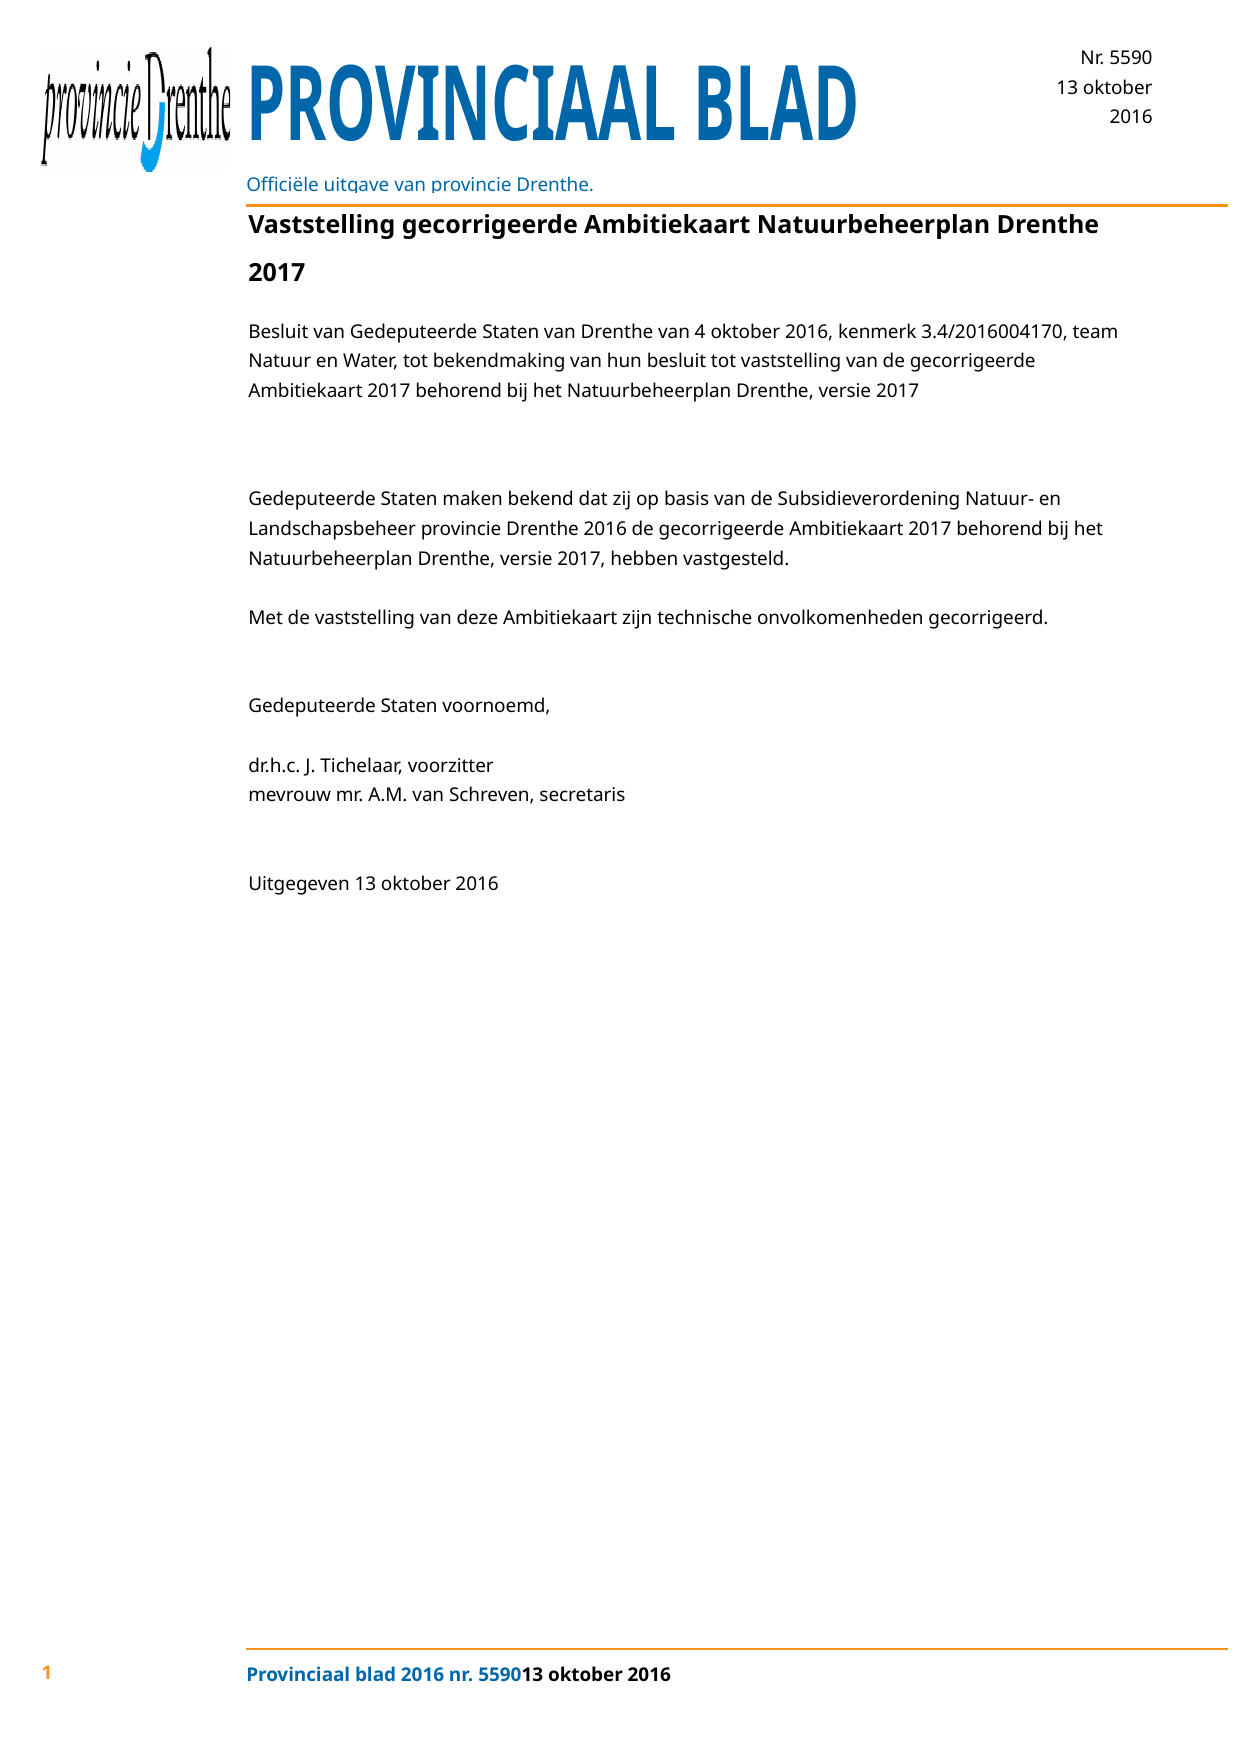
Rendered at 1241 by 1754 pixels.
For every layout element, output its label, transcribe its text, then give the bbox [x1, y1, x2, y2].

text Besluit van Gedeputeerde Staten van Drenthe van 4 oktober 2016, kenmerk 3.4/2016004170, team Natuur en Water, tot bekendmaking van hun besluit tot vaststelling van de gecorrigeerde Ambitiekaart 2017 behorend bij het Natuurbeheerplan Drenthe, versie 2017 [248, 318, 1152, 403]
text Vaststelling gecorrigeerde Ambitiekaart Natuurbeheerplan Drenthe 2017 [248, 207, 1152, 288]
text Uitgegeven 13 oktober 2016 [248, 870, 1152, 896]
picture [41, 47, 231, 172]
text Gedeputeerde Staten maken bekend dat zij op basis van de Subsidieverordening Natuur- en Landschapsbeheer provincie Drenthe 2016 de gecorrigeerde Ambitiekaart 2017 behorend bij het Natuurbeheerplan Drenthe, versie 2017, hebben vastgesteld. [248, 486, 1152, 570]
text mevrouw mr. A.M. van Schreven, secretaris [248, 781, 1152, 807]
text dr.h.c. J. Tichelaar, voorzitter [248, 752, 1152, 777]
text Met de vaststelling van deze Ambitiekaart zijn technische onvolkomenheden gecorrigeerd. [248, 604, 1152, 629]
text Gedeputeerde Staten voornoemd, [248, 693, 1152, 718]
